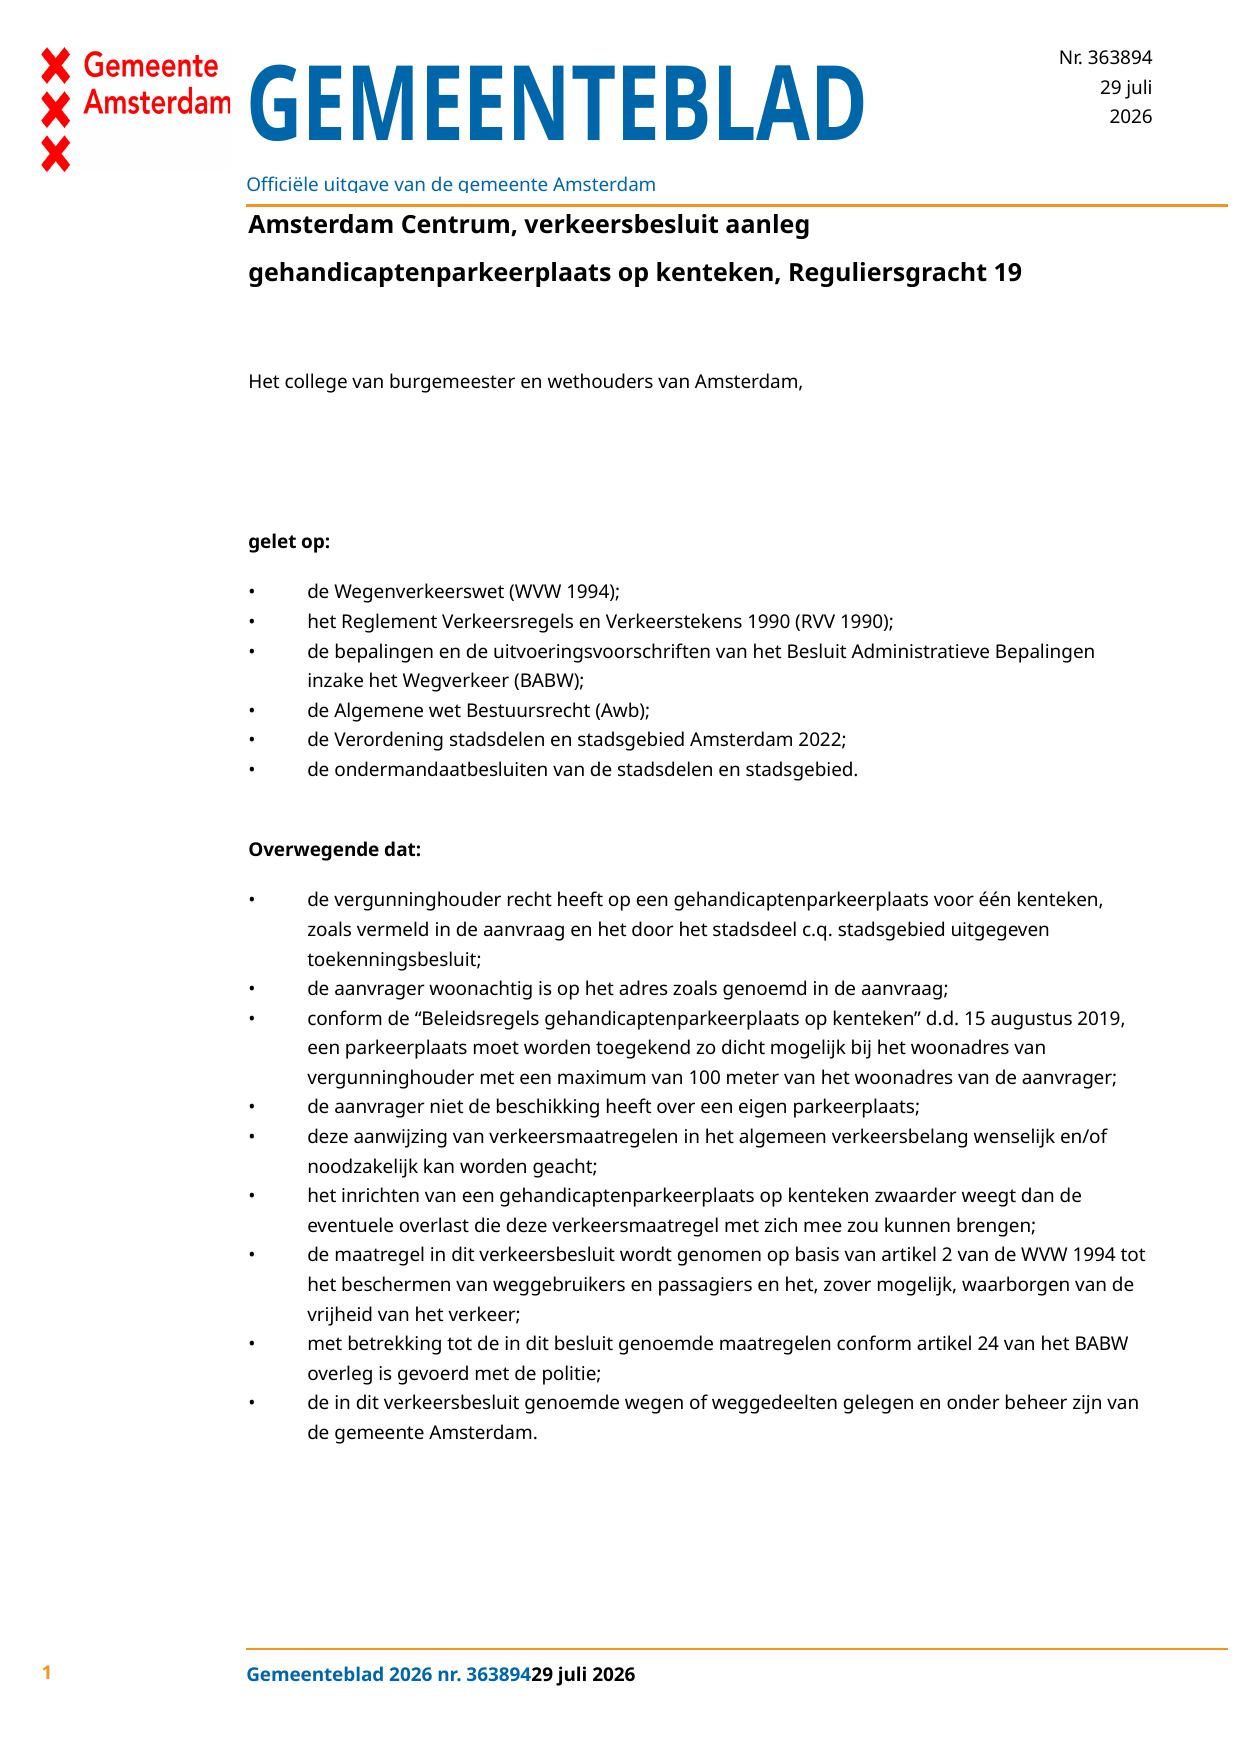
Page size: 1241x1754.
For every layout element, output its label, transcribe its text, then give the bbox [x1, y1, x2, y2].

text gelet op: [248, 528, 1152, 554]
list met betrekking tot de in dit besluit genoemde maatregelen conform artikel 24 van het BABW overleg is gevoerd met de politie; [248, 1330, 1152, 1386]
list de aanvrager niet de beschikking heeft over een eigen parkeerplaats; [248, 1094, 1152, 1119]
list de Verordening stadsdelen en stadsgebied Amsterdam 2022; [248, 727, 1152, 752]
text Amsterdam Centrum, verkeersbesluit aanleg gehandicaptenparkeerplaats op kenteken, Reguliersgracht 19 [248, 207, 1152, 288]
list de vergunninghouder recht heeft op een gehandicaptenparkeerplaats voor één kenteken, zoals vermeld in de aanvraag en het door het stadsdeel c.q. stadsgebied uitgegeven toekenningsbesluit; [248, 887, 1152, 971]
list deze aanwijzing van verkeersmaatregelen in het algemeen verkeersbelang wenselijk en/of noodzakelijk kan worden geacht; [248, 1123, 1152, 1178]
list het Reglement Verkeersregels en Verkeerstekens 1990 (RVV 1990); [248, 608, 1152, 634]
list conform de “Beleidsregels gehandicaptenparkeerplaats op kenteken” d.d. 15 augustus 2019, een parkeerplaats moet worden toegekend zo dicht mogelijk bij het woonadres van vergunninghouder met een maximum van 100 meter van het woonadres van de aanvrager; [248, 1005, 1152, 1090]
list de Wegenverkeerswet (WVW 1994); [248, 579, 1152, 604]
list de ondermandaatbesluiten van de stadsdelen en stadsgebied. [248, 756, 1152, 782]
picture [41, 47, 231, 172]
text Overwegende dat: [248, 836, 1152, 862]
text Het college van burgemeester en wethouders van Amsterdam, [248, 368, 1152, 394]
list de aanvrager woonachtig is op het adres zoals genoemd in de aanvraag; [248, 975, 1152, 1001]
list de in dit verkeersbesluit genoemde wegen of weggedeelten gelegen en onder beheer zijn van de gemeente Amsterdam. [248, 1389, 1152, 1445]
list de bepalingen en de uitvoeringsvoorschriften van het Besluit Administratieve Bepalingen inzake het Wegverkeer (BABW); [248, 638, 1152, 693]
list het inrichten van een gehandicaptenparkeerplaats op kenteken zwaarder weegt dan de eventuele overlast die deze verkeersmaatregel met zich mee zou kunnen brengen; [248, 1182, 1152, 1238]
list de Algemene wet Bestuursrecht (Awb); [248, 697, 1152, 723]
list de maatregel in dit verkeersbesluit wordt genomen op basis van artikel 2 van de WVW 1994 tot het beschermen van weggebruikers en passagiers en het, zover mogelijk, waarborgen van de vrijheid van het verkeer; [248, 1242, 1152, 1326]
